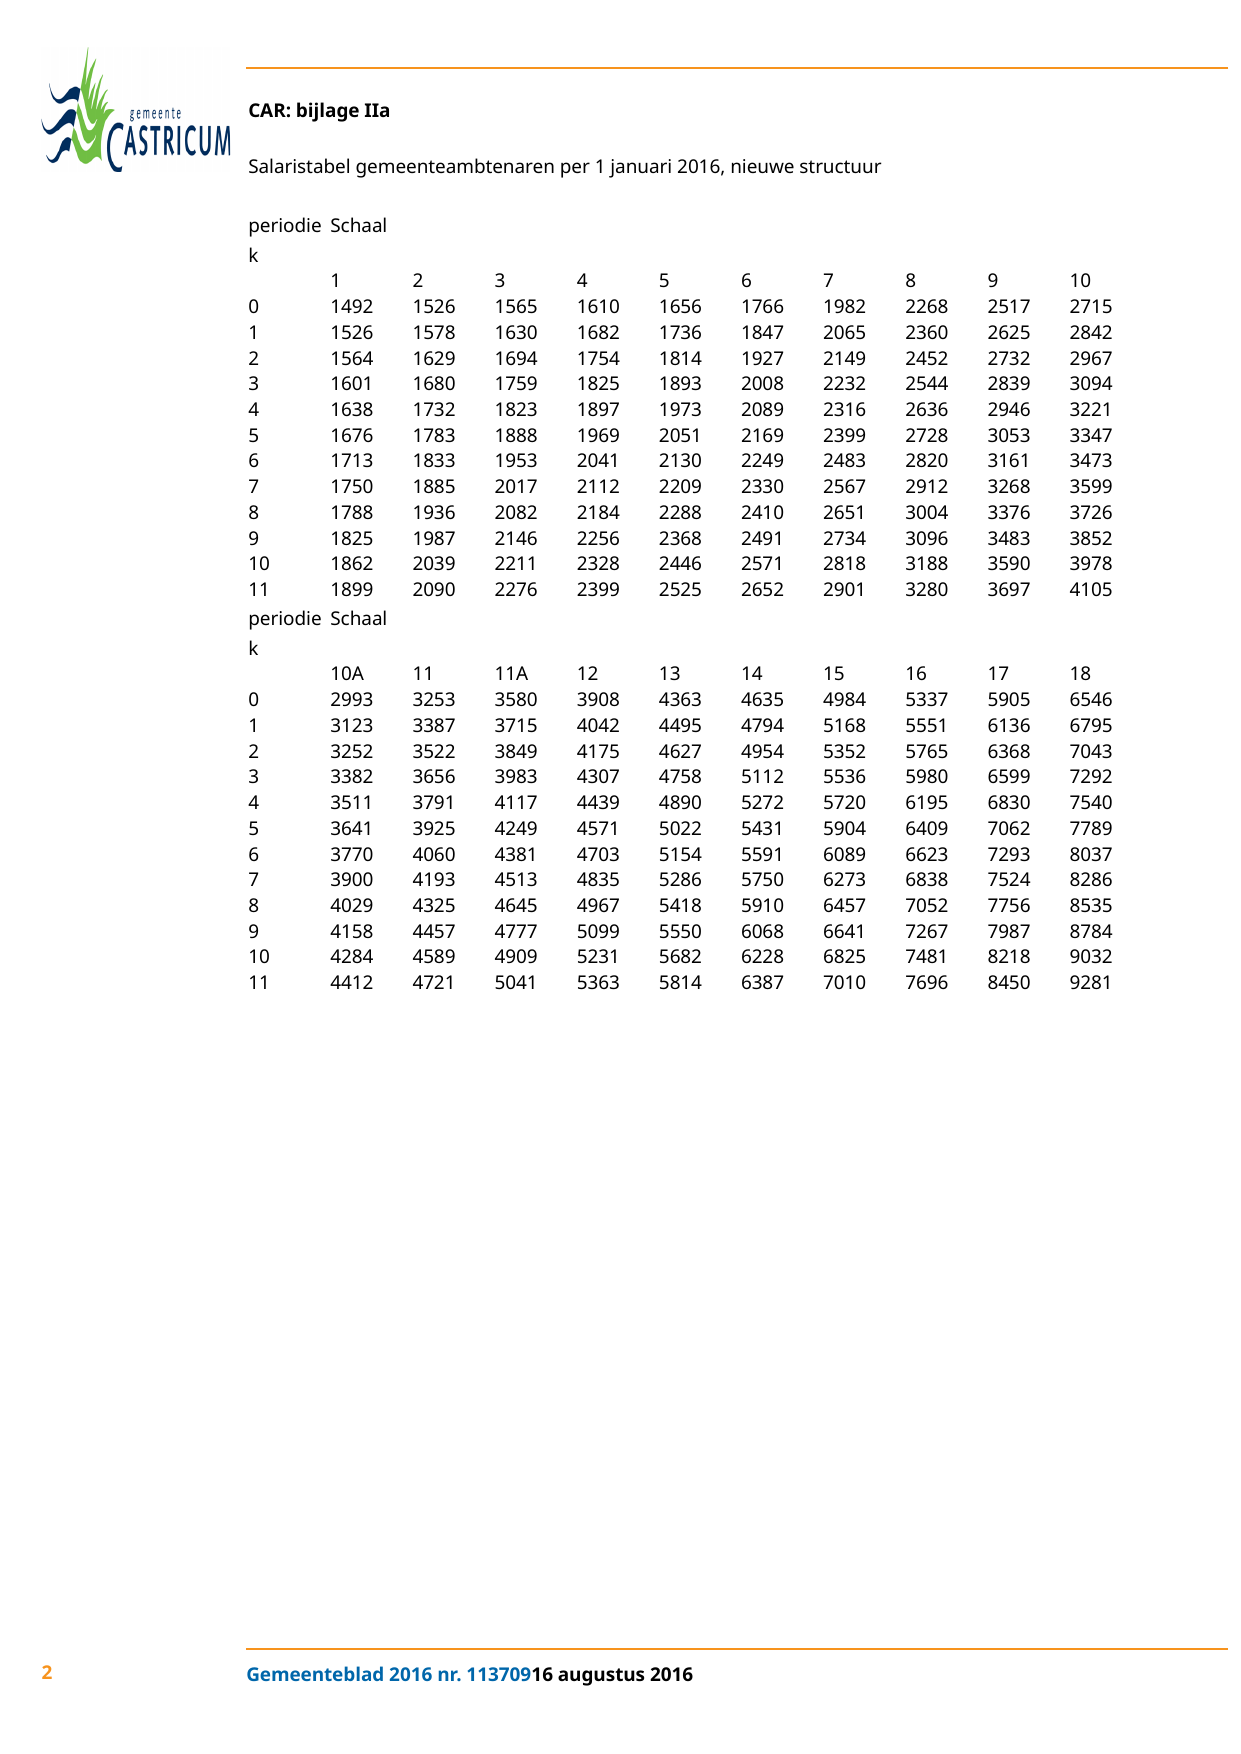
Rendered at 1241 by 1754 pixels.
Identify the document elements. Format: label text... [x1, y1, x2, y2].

table_header [741, 605, 823, 661]
table_header [494, 212, 577, 267]
table_cell 5905 [987, 686, 1069, 712]
table_cell 2820 [905, 448, 987, 473]
table_cell 4777 [494, 918, 577, 944]
table_cell 2169 [741, 422, 823, 448]
table_cell 3473 [1069, 448, 1152, 473]
table_cell 6546 [1069, 686, 1152, 712]
table_cell 1676 [330, 422, 412, 448]
table_cell 7 [248, 866, 330, 892]
table_cell 2211 [494, 551, 577, 576]
table_header [577, 605, 659, 661]
table_cell 1736 [659, 319, 741, 345]
table_cell 5910 [741, 892, 823, 918]
table_cell 1578 [412, 319, 494, 345]
table_cell 6795 [1069, 712, 1152, 738]
table_cell 8535 [1069, 892, 1152, 918]
table_cell 7010 [823, 969, 905, 995]
table_cell 1899 [330, 576, 412, 602]
table_cell 2051 [659, 422, 741, 448]
table_cell 1629 [412, 345, 494, 370]
table_cell 6273 [823, 866, 905, 892]
table_cell 16 [905, 661, 987, 686]
table_cell 4307 [577, 764, 659, 789]
table_cell 8 [248, 499, 330, 525]
table_cell [248, 661, 330, 686]
table_cell 4571 [577, 815, 659, 841]
table_cell 5551 [905, 712, 987, 738]
table_cell 5682 [659, 944, 741, 969]
table_cell 2082 [494, 499, 577, 525]
table_cell 6838 [905, 866, 987, 892]
text CAR: bijlage IIa [248, 95, 1152, 123]
table_cell 1630 [494, 319, 577, 345]
table_cell 4984 [823, 686, 905, 712]
table_cell 7043 [1069, 738, 1152, 763]
table_cell 5536 [823, 764, 905, 789]
table_cell 1564 [330, 345, 412, 370]
table_cell 4 [248, 396, 330, 422]
table_cell 12 [577, 661, 659, 686]
table_cell 10 [248, 551, 330, 576]
table_cell 3900 [330, 866, 412, 892]
table_cell 4439 [577, 789, 659, 815]
table_cell 4029 [330, 892, 412, 918]
table_cell 3925 [412, 815, 494, 841]
table_cell 2728 [905, 422, 987, 448]
table_cell 1783 [412, 422, 494, 448]
table_cell 2842 [1069, 319, 1152, 345]
text Salaristabel gemeenteambtenaren per 1 januari 2016, nieuwe structuur [248, 153, 1152, 179]
table_cell 11A [494, 661, 577, 686]
table_cell 6368 [987, 738, 1069, 763]
table_cell 2901 [823, 576, 905, 602]
table_cell 7987 [987, 918, 1069, 944]
table_cell 2636 [905, 396, 987, 422]
table_cell 1759 [494, 370, 577, 396]
table_cell 3522 [412, 738, 494, 763]
table_cell 14 [741, 661, 823, 686]
table_cell 1565 [494, 293, 577, 319]
table_cell 1987 [412, 525, 494, 551]
table_cell 2256 [577, 525, 659, 551]
table_cell 2651 [823, 499, 905, 525]
table_cell 3580 [494, 686, 577, 712]
table_cell 1680 [412, 370, 494, 396]
table_cell 13 [659, 661, 741, 686]
table_cell 7524 [987, 866, 1069, 892]
table_cell 1656 [659, 293, 741, 319]
table_cell 8784 [1069, 918, 1152, 944]
table_cell 7756 [987, 892, 1069, 918]
table_cell 2652 [741, 576, 823, 602]
table_cell 2288 [659, 499, 741, 525]
table_cell 4381 [494, 841, 577, 866]
table_cell 3656 [412, 764, 494, 789]
table_cell 4645 [494, 892, 577, 918]
table_cell 2039 [412, 551, 494, 576]
table_cell 4042 [577, 712, 659, 738]
table_cell 1526 [330, 319, 412, 345]
table_cell 6089 [823, 841, 905, 866]
table_cell 5431 [741, 815, 823, 841]
table_cell 3 [248, 370, 330, 396]
table_cell 1766 [741, 293, 823, 319]
table_cell 4363 [659, 686, 741, 712]
table_cell 6 [741, 268, 823, 293]
table_cell 5904 [823, 815, 905, 841]
table_cell 1927 [741, 345, 823, 370]
table_cell 2946 [987, 396, 1069, 422]
table_cell 5980 [905, 764, 987, 789]
table_header [741, 212, 823, 267]
table_cell 2715 [1069, 293, 1152, 319]
table_cell 2090 [412, 576, 494, 602]
table_cell 1713 [330, 448, 412, 473]
table_cell 2008 [741, 370, 823, 396]
table_cell 5 [248, 422, 330, 448]
table_cell 7062 [987, 815, 1069, 841]
table_cell 3 [248, 764, 330, 789]
table_cell 5286 [659, 866, 741, 892]
table_cell 3053 [987, 422, 1069, 448]
table_cell 2525 [659, 576, 741, 602]
table_cell 7267 [905, 918, 987, 944]
table_cell 3590 [987, 551, 1069, 576]
table_cell 1847 [741, 319, 823, 345]
table_cell 2410 [741, 499, 823, 525]
table_cell 10 [1069, 268, 1152, 293]
table_cell 3697 [987, 576, 1069, 602]
table_cell 4703 [577, 841, 659, 866]
table_cell 5337 [905, 686, 987, 712]
table_cell 3770 [330, 841, 412, 866]
table_cell 18 [1069, 661, 1152, 686]
table_cell 4105 [1069, 576, 1152, 602]
table_cell 2446 [659, 551, 741, 576]
table_cell 3123 [330, 712, 412, 738]
table_cell 1814 [659, 345, 741, 370]
table_cell 1969 [577, 422, 659, 448]
table_cell 2368 [659, 525, 741, 551]
table_cell 5814 [659, 969, 741, 995]
table_cell 5750 [741, 866, 823, 892]
table_cell 6830 [987, 789, 1069, 815]
table_header [987, 605, 1069, 661]
table_cell 3715 [494, 712, 577, 738]
table_cell 2491 [741, 525, 823, 551]
table_header [577, 212, 659, 267]
table_header Schaal [330, 605, 494, 661]
table_cell 5418 [659, 892, 741, 918]
table_cell 1732 [412, 396, 494, 422]
table_cell 7 [823, 268, 905, 293]
table_cell 6136 [987, 712, 1069, 738]
table_cell 5168 [823, 712, 905, 738]
table_cell 6457 [823, 892, 905, 918]
table_cell 5352 [823, 738, 905, 763]
table_cell 6 [248, 841, 330, 866]
table_cell 2625 [987, 319, 1069, 345]
table_cell 4284 [330, 944, 412, 969]
table_cell 5099 [577, 918, 659, 944]
table_header [1069, 212, 1152, 267]
table_cell 3253 [412, 686, 494, 712]
table_cell 4635 [741, 686, 823, 712]
table_header [494, 605, 577, 661]
table_cell 1610 [577, 293, 659, 319]
table_cell 3908 [577, 686, 659, 712]
table_cell 1526 [412, 293, 494, 319]
table_cell 4325 [412, 892, 494, 918]
table_header periodiek [248, 605, 330, 661]
table_cell 3849 [494, 738, 577, 763]
table_header Schaal [330, 212, 494, 267]
table_cell 4794 [741, 712, 823, 738]
table_cell 7789 [1069, 815, 1152, 841]
table_cell 7 [248, 473, 330, 499]
table_cell 4158 [330, 918, 412, 944]
table_cell 2017 [494, 473, 577, 499]
table_cell 4412 [330, 969, 412, 995]
table_cell 1601 [330, 370, 412, 396]
table_header [1069, 605, 1152, 661]
table_cell 1982 [823, 293, 905, 319]
table_cell 17 [987, 661, 1069, 686]
table_header periodiek [248, 212, 330, 267]
table_cell 1 [330, 268, 412, 293]
table_cell 2130 [659, 448, 741, 473]
table_cell 2399 [577, 576, 659, 602]
table_cell 3983 [494, 764, 577, 789]
table_cell 4835 [577, 866, 659, 892]
table_cell 3511 [330, 789, 412, 815]
table_cell 3726 [1069, 499, 1152, 525]
table_cell 2249 [741, 448, 823, 473]
table_cell 2399 [823, 422, 905, 448]
table_cell 10 [248, 944, 330, 969]
table_cell 2734 [823, 525, 905, 551]
table_cell 1936 [412, 499, 494, 525]
table_cell 8218 [987, 944, 1069, 969]
table_cell 1893 [659, 370, 741, 396]
table_cell 5720 [823, 789, 905, 815]
table_cell 5154 [659, 841, 741, 866]
table_cell 1825 [577, 370, 659, 396]
table_cell 1 [248, 712, 330, 738]
table_cell 5112 [741, 764, 823, 789]
table_cell 3161 [987, 448, 1069, 473]
table_cell 3599 [1069, 473, 1152, 499]
table_cell 2967 [1069, 345, 1152, 370]
table_cell 4495 [659, 712, 741, 738]
table_cell 3347 [1069, 422, 1152, 448]
table_cell 2328 [577, 551, 659, 576]
table_cell 2839 [987, 370, 1069, 396]
table_header [659, 212, 741, 267]
table_cell 5363 [577, 969, 659, 995]
table_cell 8 [905, 268, 987, 293]
table_cell 6068 [741, 918, 823, 944]
table_cell 3268 [987, 473, 1069, 499]
table_cell 5 [248, 815, 330, 841]
table_cell 1973 [659, 396, 741, 422]
table_cell 4 [248, 789, 330, 815]
table_cell 5 [659, 268, 741, 293]
table_cell 3280 [905, 576, 987, 602]
table_cell 4 [577, 268, 659, 293]
table_cell 3791 [412, 789, 494, 815]
table_cell 8037 [1069, 841, 1152, 866]
table_cell 7696 [905, 969, 987, 995]
table_cell 9281 [1069, 969, 1152, 995]
table_cell 6599 [987, 764, 1069, 789]
table_cell 8286 [1069, 866, 1152, 892]
table_cell 4909 [494, 944, 577, 969]
table_cell 11 [248, 969, 330, 995]
table_cell 3483 [987, 525, 1069, 551]
table_cell 4457 [412, 918, 494, 944]
table_cell 2571 [741, 551, 823, 576]
table_cell 6 [248, 448, 330, 473]
table_cell 10A [330, 661, 412, 686]
table_cell 1825 [330, 525, 412, 551]
table_cell 4954 [741, 738, 823, 763]
table_cell 2146 [494, 525, 577, 551]
table_cell 6623 [905, 841, 987, 866]
table_cell 7481 [905, 944, 987, 969]
table_cell 4967 [577, 892, 659, 918]
table_cell 7052 [905, 892, 987, 918]
table_cell 1638 [330, 396, 412, 422]
table_cell 1833 [412, 448, 494, 473]
table_header [905, 605, 987, 661]
table_cell 2268 [905, 293, 987, 319]
table_cell 2567 [823, 473, 905, 499]
table_cell 6387 [741, 969, 823, 995]
table_cell 3382 [330, 764, 412, 789]
table_cell 4758 [659, 764, 741, 789]
table_cell 3094 [1069, 370, 1152, 396]
table_cell 1823 [494, 396, 577, 422]
table_cell 3978 [1069, 551, 1152, 576]
table_cell 1694 [494, 345, 577, 370]
table_cell 1788 [330, 499, 412, 525]
table_cell 5231 [577, 944, 659, 969]
table_cell 9 [248, 525, 330, 551]
table_cell 2 [248, 738, 330, 763]
table_cell 6409 [905, 815, 987, 841]
table_cell 9 [987, 268, 1069, 293]
table_cell 11 [412, 661, 494, 686]
table_cell 4117 [494, 789, 577, 815]
table_cell 1750 [330, 473, 412, 499]
picture [41, 47, 231, 172]
table_cell 3096 [905, 525, 987, 551]
table_cell 2452 [905, 345, 987, 370]
table_cell 5022 [659, 815, 741, 841]
table_cell 0 [248, 686, 330, 712]
table_cell 15 [823, 661, 905, 686]
table_cell 2 [248, 345, 330, 370]
table_cell 5041 [494, 969, 577, 995]
table_cell 2065 [823, 319, 905, 345]
table_cell 2089 [741, 396, 823, 422]
table_cell 6641 [823, 918, 905, 944]
table_cell 3221 [1069, 396, 1152, 422]
table_cell 6228 [741, 944, 823, 969]
table_cell 2184 [577, 499, 659, 525]
table_cell 3004 [905, 499, 987, 525]
table_cell 5591 [741, 841, 823, 866]
table_cell 4175 [577, 738, 659, 763]
table_cell 3188 [905, 551, 987, 576]
table_cell 4060 [412, 841, 494, 866]
table_cell 8450 [987, 969, 1069, 995]
table_cell 8 [248, 892, 330, 918]
table_cell 1492 [330, 293, 412, 319]
table_cell 2483 [823, 448, 905, 473]
table_cell 2149 [823, 345, 905, 370]
table_cell 2993 [330, 686, 412, 712]
table_cell 1 [248, 319, 330, 345]
table_cell 4589 [412, 944, 494, 969]
table_cell 2276 [494, 576, 577, 602]
table_cell 2232 [823, 370, 905, 396]
table_cell 4890 [659, 789, 741, 815]
table_header [659, 605, 741, 661]
table_cell 2316 [823, 396, 905, 422]
table_cell 1682 [577, 319, 659, 345]
table_cell 1897 [577, 396, 659, 422]
table_cell 4627 [659, 738, 741, 763]
table_cell 2544 [905, 370, 987, 396]
table_cell [248, 268, 330, 293]
table_cell 4193 [412, 866, 494, 892]
table_cell 2330 [741, 473, 823, 499]
table_header [905, 212, 987, 267]
table_header [823, 605, 905, 661]
table_cell 2517 [987, 293, 1069, 319]
table_cell 0 [248, 293, 330, 319]
table_cell 7540 [1069, 789, 1152, 815]
table_cell 2112 [577, 473, 659, 499]
table_cell 2818 [823, 551, 905, 576]
table_cell 1754 [577, 345, 659, 370]
table_cell 4721 [412, 969, 494, 995]
table_cell 9032 [1069, 944, 1152, 969]
table_cell 6195 [905, 789, 987, 815]
table_cell 3252 [330, 738, 412, 763]
table_cell 4513 [494, 866, 577, 892]
table_header [823, 212, 905, 267]
table_cell 2 [412, 268, 494, 293]
table_cell 5272 [741, 789, 823, 815]
table_cell 1888 [494, 422, 577, 448]
table_cell 3852 [1069, 525, 1152, 551]
table_cell 2912 [905, 473, 987, 499]
table_cell 3387 [412, 712, 494, 738]
table_cell 3376 [987, 499, 1069, 525]
table_cell 6825 [823, 944, 905, 969]
table_cell 5550 [659, 918, 741, 944]
table_cell 2732 [987, 345, 1069, 370]
table_cell 9 [248, 918, 330, 944]
table_cell 4249 [494, 815, 577, 841]
table_cell 1885 [412, 473, 494, 499]
table_cell 7292 [1069, 764, 1152, 789]
table_cell 2360 [905, 319, 987, 345]
table_cell 11 [248, 576, 330, 602]
table_cell 5765 [905, 738, 987, 763]
table_header [987, 212, 1069, 267]
table_cell 2041 [577, 448, 659, 473]
table_cell 1953 [494, 448, 577, 473]
table_cell 7293 [987, 841, 1069, 866]
table_cell 3 [494, 268, 577, 293]
table_cell 3641 [330, 815, 412, 841]
table_cell 1862 [330, 551, 412, 576]
table_cell 2209 [659, 473, 741, 499]
